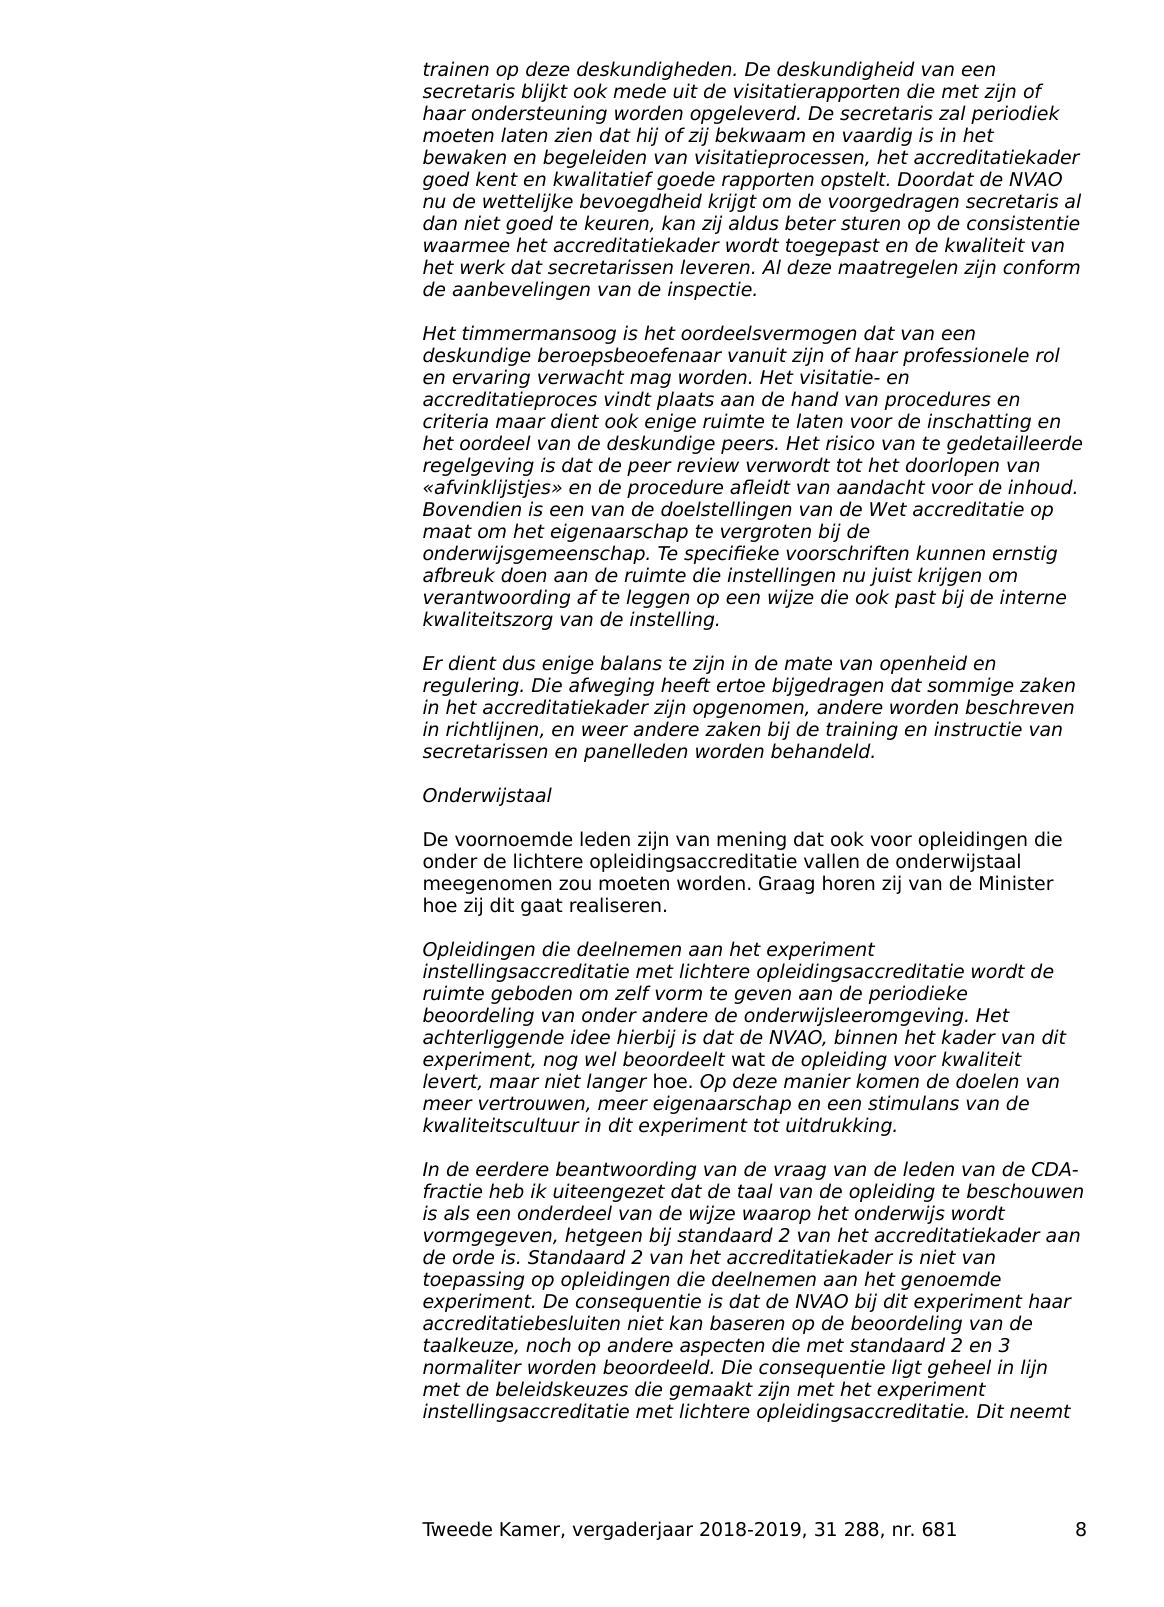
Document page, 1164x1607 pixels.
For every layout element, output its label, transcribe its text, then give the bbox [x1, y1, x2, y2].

text Opleidingen die deelnemen aan het experiment instellingsaccreditatie met lichtere opleidingsaccreditatie wordt de ruimte geboden om zelf vorm te geven aan de periodieke beoordeling van onder andere de onderwijsleeromgeving. Het achterliggende idee hierbij is dat de NVAO, binnen het kader van dit experiment, nog wel beoordeelt wat de opleiding voor kwaliteit levert, maar niet langer hoe. Op deze manier komen de doelen van meer vertrouwen, meer eigenaarschap en een stimulans van de kwaliteitscultuur in dit experiment tot uitdrukking. [422, 939, 1087, 1137]
text De voornoemde leden zijn van mening dat ook voor opleidingen die onder de lichtere opleidingsaccreditatie vallen de onderwijstaal meegenomen zou moeten worden. Graag horen zij van de Minister hoe zij dit gaat realiseren. [422, 829, 1087, 917]
text Het timmermansoog is het oordeelsvermogen dat van een deskundige beroepsbeoefenaar vanuit zijn of haar professionele rol en ervaring verwacht mag worden. Het visitatie- en accreditatieproces vindt plaats aan de hand van procedures en criteria maar dient ook enige ruimte te laten voor de inschatting en het oordeel van de deskundige peers. Het risico van te gedetailleerde regelgeving is dat de peer review verwordt tot het doorlopen van «afvinklijstjes» en de procedure afleidt van aandacht voor de inhoud. Bovendien is een van de doelstellingen van de Wet accreditatie op maat om het eigenaarschap te vergroten bij de onderwijsgemeenschap. Te specifieke voorschriften kunnen ernstig afbreuk doen aan de ruimte die instellingen nu juist krijgen om verantwoording af te leggen op een wijze die ook past bij de interne kwaliteitszorg van de instelling. [422, 323, 1087, 631]
subtitle Onderwijstaal [422, 785, 1087, 807]
text trainen op deze deskundigheden. De deskundigheid van een secretaris blijkt ook mede uit de visitatierapporten die met zijn of haar ondersteuning worden opgeleverd. De secretaris zal periodiek moeten laten zien dat hij of zij bekwaam en vaardig is in het bewaken en begeleiden van visitatieprocessen, het accreditatiekader goed kent en kwalitatief goede rapporten opstelt. Doordat de NVAO nu de wettelijke bevoegdheid krijgt om de voorgedragen secretaris al dan niet goed te keuren, kan zij aldus beter sturen op de consistentie waarmee het accreditatiekader wordt toegepast en de kwaliteit van het werk dat secretarissen leveren. Al deze maatregelen zijn conform de aanbevelingen van de inspectie. [422, 59, 1087, 301]
text Er dient dus enige balans te zijn in de mate van openheid en regulering. Die afweging heeft ertoe bijgedragen dat sommige zaken in het accreditatiekader zijn opgenomen, andere worden beschreven in richtlijnen, en weer andere zaken bij de training en instructie van secretarissen en panelleden worden behandeld. [422, 653, 1087, 763]
text In de eerdere beantwoording van de vraag van de leden van de CDA-fractie heb ik uiteengezet dat de taal van de opleiding te beschouwen is als een onderdeel van de wijze waarop het onderwijs wordt vormgegeven, hetgeen bij standaard 2 van het accreditatiekader aan de orde is. Standaard 2 van het accreditatiekader is niet van toepassing op opleidingen die deelnemen aan het genoemde experiment. De consequentie is dat de NVAO bij dit experiment haar accreditatiebesluiten niet kan baseren op de beoordeling van de taalkeuze, noch op andere aspecten die met standaard 2 en 3 normaliter worden beoordeeld. Die consequentie ligt geheel in lijn met de beleidskeuzes die gemaakt zijn met het experiment instellingsaccreditatie met lichtere opleidingsaccreditatie. Dit neemt [422, 1159, 1087, 1423]
